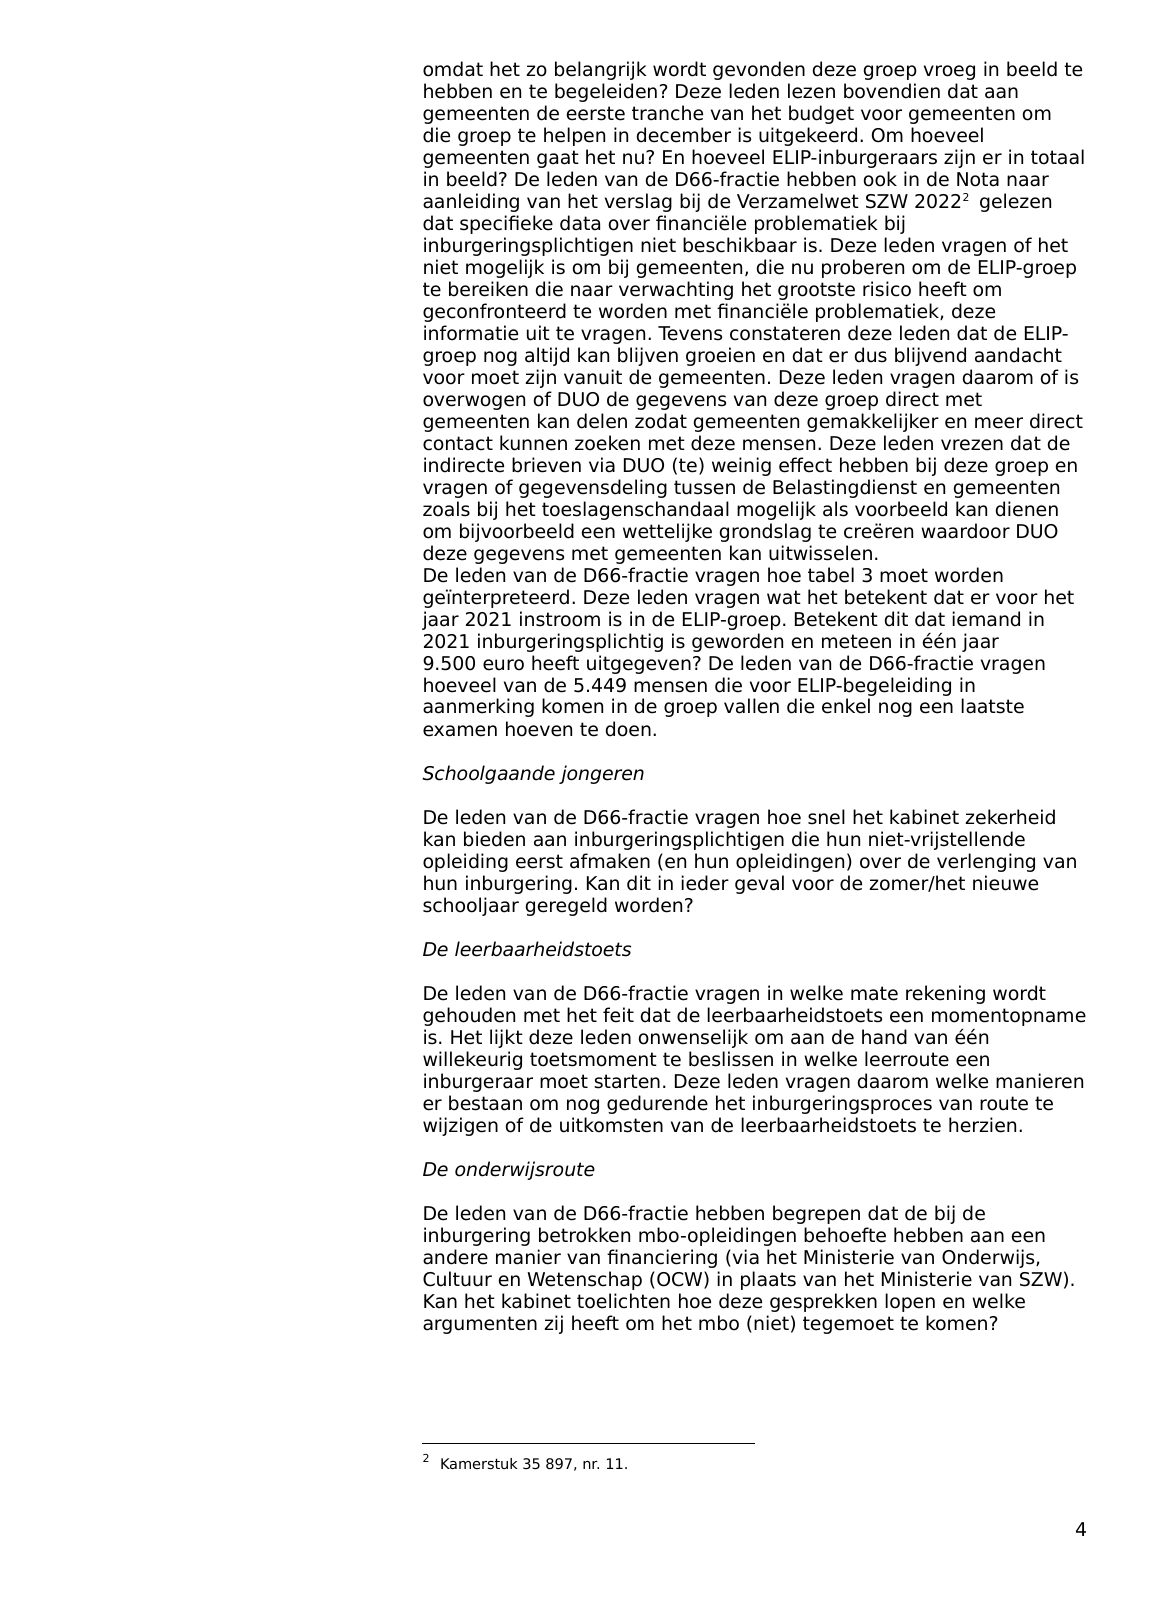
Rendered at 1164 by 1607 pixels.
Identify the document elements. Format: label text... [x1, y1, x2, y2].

text Kamerstuk 35 897, nr. 11. [422, 1452, 1087, 1474]
subtitle De onderwijsroute [422, 1159, 1087, 1181]
text De leden van de D66-fractie vragen in welke mate rekening wordt gehouden met het feit dat de leerbaarheidstoets een momentopname is. Het lijkt deze leden onwenselijk om aan de hand van één willekeurig toetsmoment te beslissen in welke leerroute een inburgeraar moet starten. Deze leden vragen daarom welke manieren er bestaan om nog gedurende het inburgeringsproces van route te wijzigen of de uitkomsten van de leerbaarheidstoets te herzien. [422, 983, 1087, 1137]
subtitle De leerbaarheidstoets [422, 939, 1087, 961]
text De leden van de D66-fractie vragen hoe snel het kabinet zekerheid kan bieden aan inburgeringsplichtigen die hun niet-vrijstellende opleiding eerst afmaken (en hun opleidingen) over de verlenging van hun inburgering. Kan dit in ieder geval voor de zomer/het nieuwe schooljaar geregeld worden? [422, 807, 1087, 917]
text omdat het zo belangrijk wordt gevonden deze groep vroeg in beeld te hebben en te begeleiden? Deze leden lezen bovendien dat aan gemeenten de eerste tranche van het budget voor gemeenten om die groep te helpen in december is uitgekeerd. Om hoeveel gemeenten gaat het nu? En hoeveel ELIP-inburgeraars zijn er in totaal in beeld? De leden van de D66-fractie hebben ook in de Nota naar aanleiding van het verslag bij de Verzamelwet SZW 2022 gelezen dat specifieke data over financiële problematiek bij inburgeringsplichtigen niet beschikbaar is. Deze leden vragen of het niet mogelijk is om bij gemeenten, die nu proberen om de ELIP-groep te bereiken die naar verwachting het grootste risico heeft om geconfronteerd te worden met financiële problematiek, deze informatie uit te vragen. Tevens constateren deze leden dat de ELIP-groep nog altijd kan blijven groeien en dat er dus blijvend aandacht voor moet zijn vanuit de gemeenten. Deze leden vragen daarom of is overwogen of DUO de gegevens van deze groep direct met gemeenten kan delen zodat gemeenten gemakkelijker en meer direct contact kunnen zoeken met deze mensen. Deze leden vrezen dat de indirecte brieven via DUO (te) weinig effect hebben bij deze groep en vragen of gegevensdeling tussen de Belastingdienst en gemeenten zoals bij het toeslagenschandaal mogelijk als voorbeeld kan dienen om bijvoorbeeld een wettelijke grondslag te creëren waardoor DUO deze gegevens met gemeenten kan uitwisselen. [422, 59, 1087, 564]
text De leden van de D66-fractie hebben begrepen dat de bij de inburgering betrokken mbo-opleidingen behoefte hebben aan een andere manier van financiering (via het Ministerie van Onderwijs, Cultuur en Wetenschap (OCW) in plaats van het Ministerie van SZW). Kan het kabinet toelichten hoe deze gesprekken lopen en welke argumenten zij heeft om het mbo (niet) tegemoet te komen? [422, 1203, 1087, 1335]
subtitle Schoolgaande jongeren [422, 763, 1087, 784]
text De leden van de D66-fractie vragen hoe tabel 3 moet worden geïnterpreteerd. Deze leden vragen wat het betekent dat er voor het jaar 2021 instroom is in de ELIP-groep. Betekent dit dat iemand in 2021 inburgeringsplichtig is geworden en meteen in één jaar 9.500 euro heeft uitgegeven? De leden van de D66-fractie vragen hoeveel van de 5.449 mensen die voor ELIP-begeleiding in aanmerking komen in de groep vallen die enkel nog een laatste examen hoeven te doen. [422, 564, 1087, 740]
